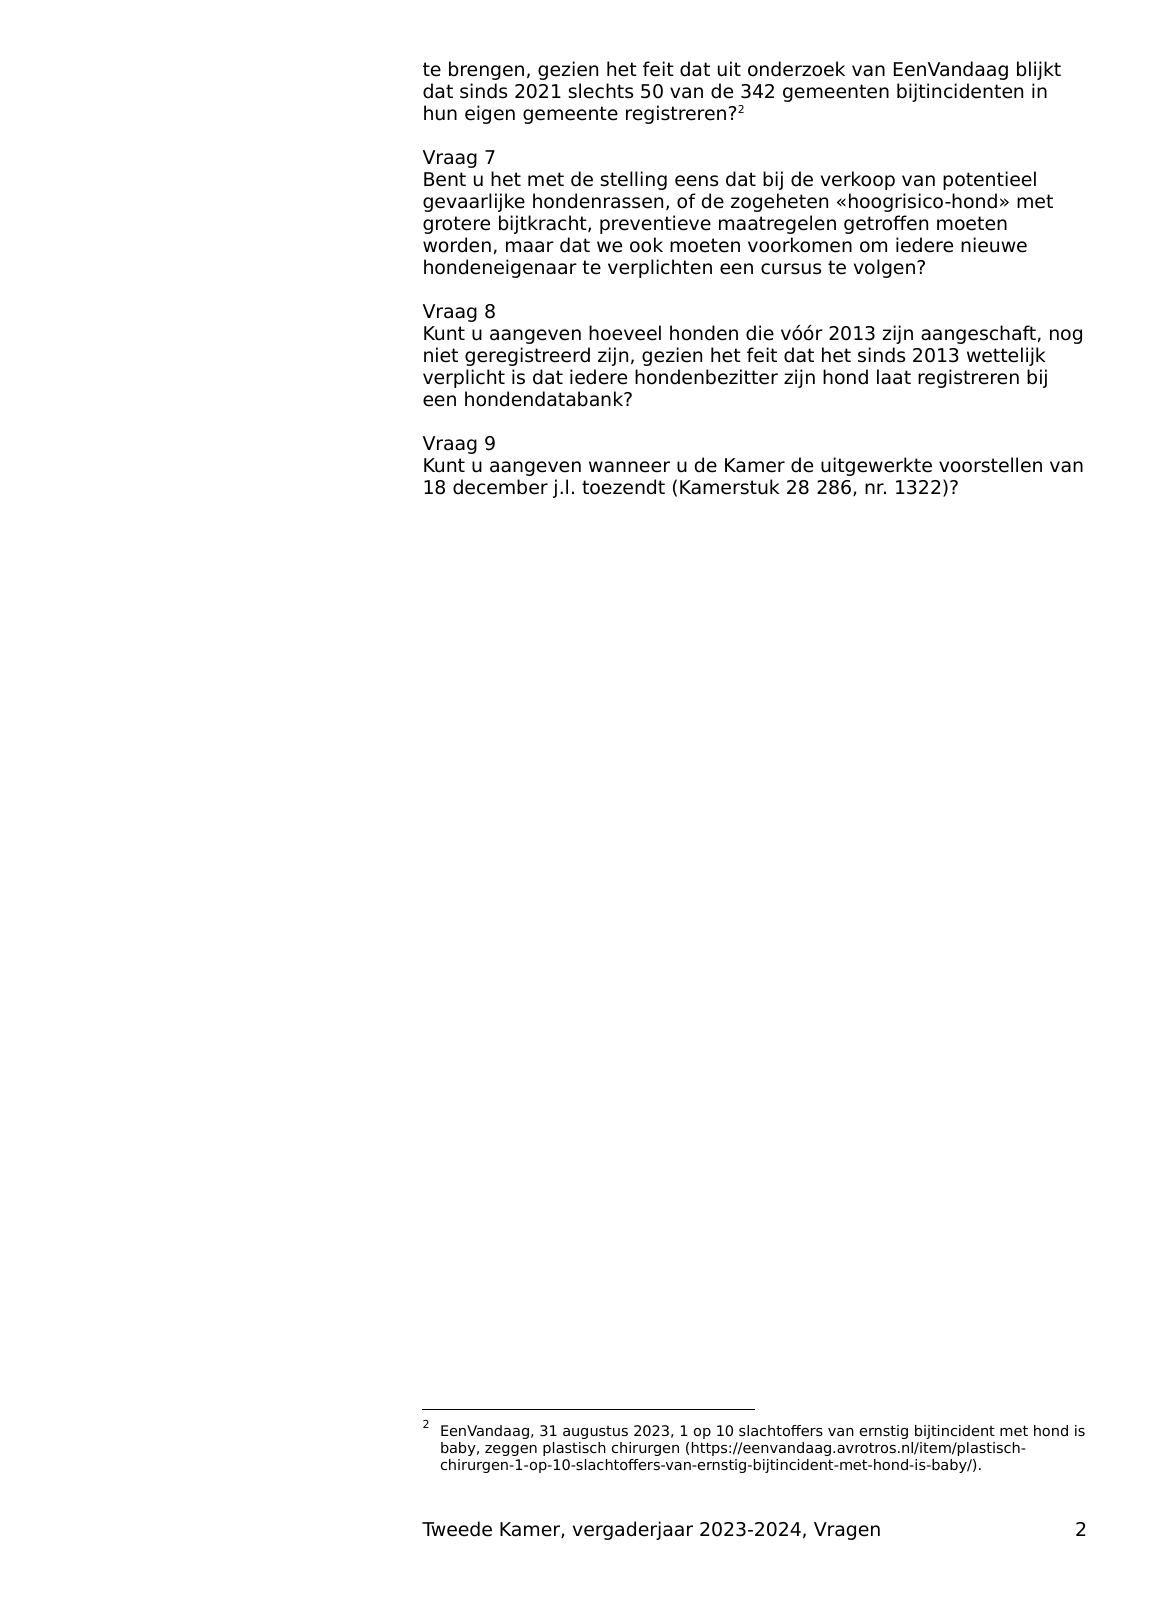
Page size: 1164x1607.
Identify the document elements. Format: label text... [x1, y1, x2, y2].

text EenVandaag, 31 augustus 2023, 1 op 10 slachtoffers van ernstig bijtincident met hond is baby, zeggen plastisch chirurgen (https://eenvandaag.avrotros.nl/item/plastisch-chirurgen-1-op-10-slachtoffers-van-ernstig-bijtincident-met-hond-is-baby/). [422, 1418, 1087, 1474]
text Vraag 7 [422, 147, 1087, 169]
text Vraag 8 [422, 301, 1087, 323]
text te brengen, gezien het feit dat uit onderzoek van EenVandaag blijkt dat sinds 2021 slechts 50 van de 342 gemeenten bijtincidenten in hun eigen gemeente registreren? [422, 59, 1087, 125]
text Bent u het met de stelling eens dat bij de verkoop van potentieel gevaarlijke hondenrassen, of de zogeheten «hoogrisico-hond» met grotere bijtkracht, preventieve maatregelen getroffen moeten worden, maar dat we ook moeten voorkomen om iedere nieuwe hondeneigenaar te verplichten een cursus te volgen? [422, 169, 1087, 279]
text Vraag 9 [422, 433, 1087, 455]
text Kunt u aangeven wanneer u de Kamer de uitgewerkte voorstellen van 18 december j.l. toezendt (Kamerstuk 28 286, nr. 1322)? [422, 455, 1087, 499]
text Kunt u aangeven hoeveel honden die vóór 2013 zijn aangeschaft, nog niet geregistreerd zijn, gezien het feit dat het sinds 2013 wettelijk verplicht is dat iedere hondenbezitter zijn hond laat registreren bij een hondendatabank? [422, 323, 1087, 411]
